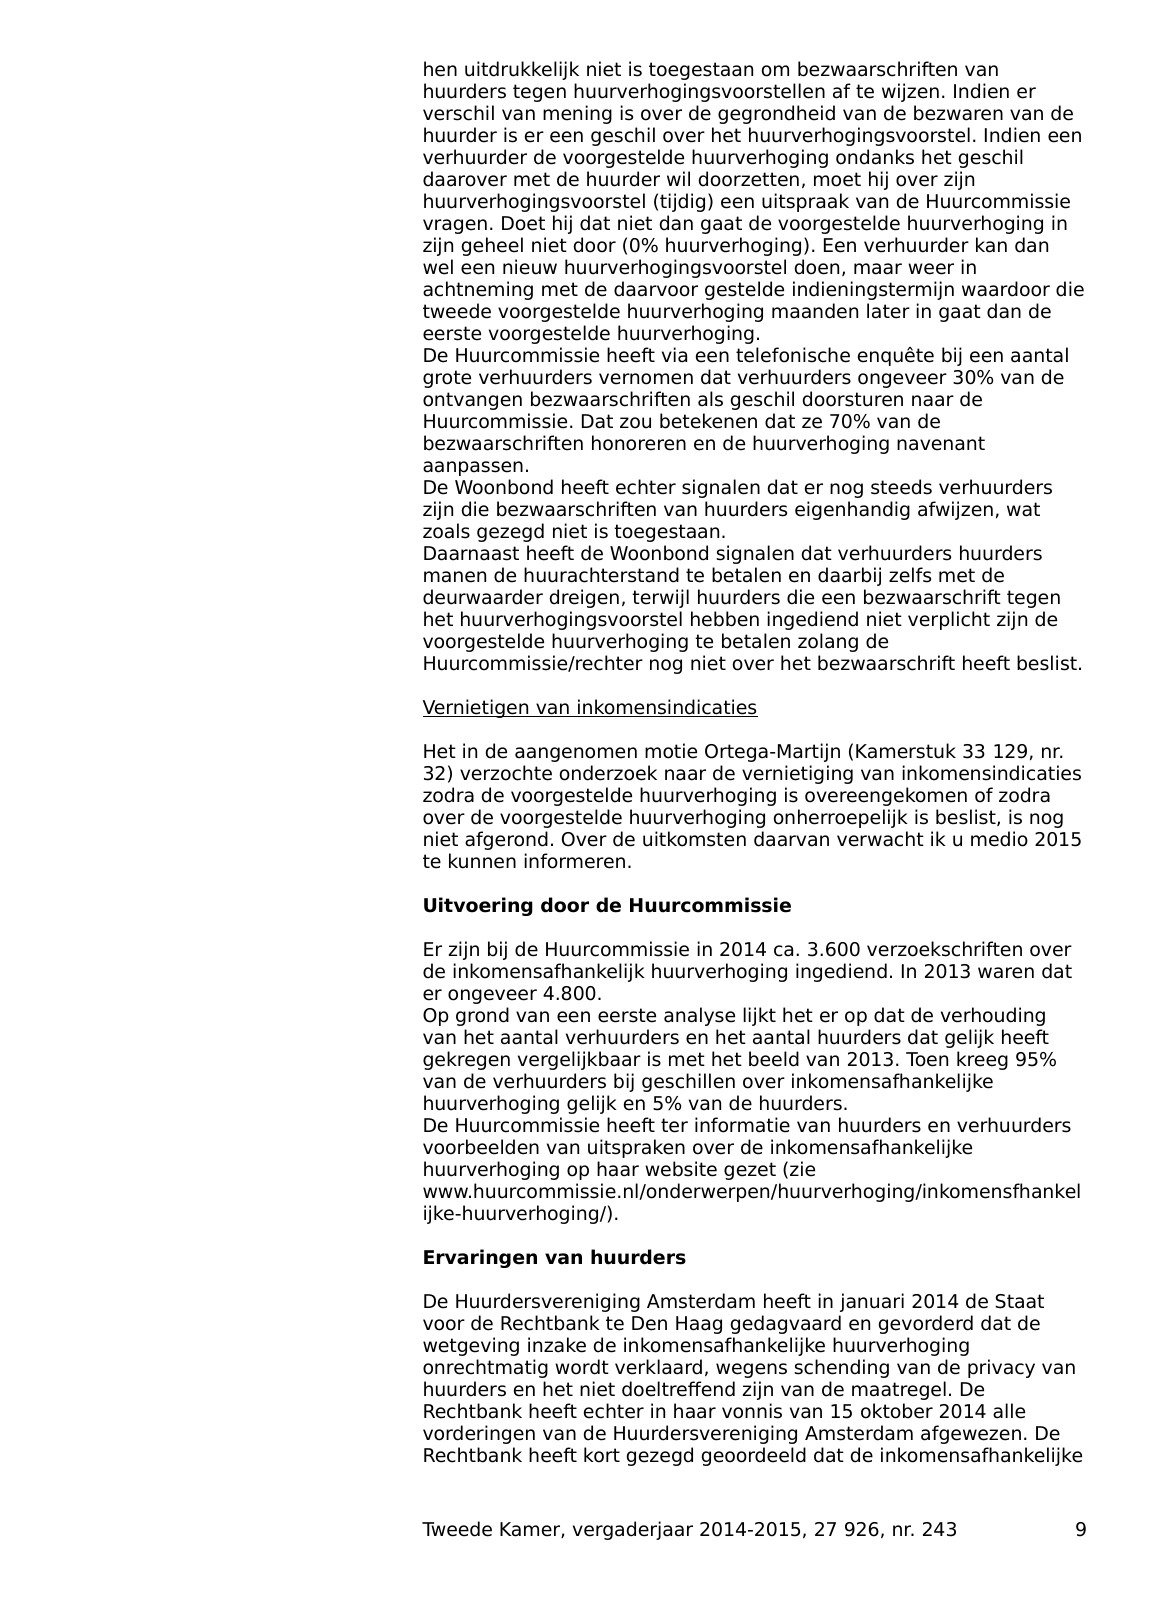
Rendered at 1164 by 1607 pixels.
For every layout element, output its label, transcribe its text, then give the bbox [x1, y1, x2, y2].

text De Huurcommissie heeft via een telefonische enquête bij een aantal grote verhuurders vernomen dat verhuurders ongeveer 30% van de ontvangen bezwaarschriften als geschil doorsturen naar de Huurcommissie. Dat zou betekenen dat ze 70% van de bezwaarschriften honoreren en de huurverhoging navenant aanpassen. [422, 345, 1087, 477]
text Op grond van een eerste analyse lijkt het er op dat de verhouding van het aantal verhuurders en het aantal huurders dat gelijk heeft gekregen vergelijkbaar is met het beeld van 2013. Toen kreeg 95% van de verhuurders bij geschillen over inkomensafhankelijke huurverhoging gelijk en 5% van de huurders. [422, 1005, 1087, 1115]
text hen uitdrukkelijk niet is toegestaan om bezwaarschriften van huurders tegen huurverhogingsvoorstellen af te wijzen. Indien er verschil van mening is over de gegrondheid van de bezwaren van de huurder is er een geschil over het huurverhogingsvoorstel. Indien een verhuurder de voorgestelde huurverhoging ondanks het geschil daarover met de huurder wil doorzetten, moet hij over zijn huurverhogingsvoorstel (tijdig) een uitspraak van de Huurcommissie vragen. Doet hij dat niet dan gaat de voorgestelde huurverhoging in zijn geheel niet door (0% huurverhoging). Een verhuurder kan dan wel een nieuw huurverhogingsvoorstel doen, maar weer in achtneming met de daarvoor gestelde indieningstermijn waardoor die tweede voorgestelde huurverhoging maanden later in gaat dan de eerste voorgestelde huurverhoging. [422, 59, 1087, 345]
text De Huurdersvereniging Amsterdam heeft in januari 2014 de Staat voor de Rechtbank te Den Haag gedagvaard en gevorderd dat de wetgeving inzake de inkomensafhankelijke huurverhoging onrechtmatig wordt verklaard, wegens schending van de privacy van huurders en het niet doeltreffend zijn van de maatregel. De Rechtbank heeft echter in haar vonnis van 15 oktober 2014 alle vorderingen van de Huurdersvereniging Amsterdam afgewezen. De Rechtbank heeft kort gezegd geoordeeld dat de inkomensafhankelijke [422, 1291, 1087, 1467]
subtitle Ervaringen van huurders [422, 1247, 1087, 1269]
text Het in de aangenomen motie Ortega-Martijn (Kamerstuk 33 129, nr. 32) verzochte onderzoek naar de vernietiging van inkomensindicaties zodra de voorgestelde huurverhoging is overeengekomen of zodra over de voorgestelde huurverhoging onherroepelijk is beslist, is nog niet afgerond. Over de uitkomsten daarvan verwacht ik u medio 2015 te kunnen informeren. [422, 741, 1087, 873]
subtitle Vernietigen van inkomensindicaties [422, 697, 1087, 719]
subtitle Uitvoering door de Huurcommissie [422, 895, 1087, 917]
text De Huurcommissie heeft ter informatie van huurders en verhuurders voorbeelden van uitspraken over de inkomensafhankelijke huurverhoging op haar website gezet (zie www.huurcommissie.nl/onderwerpen/huurverhoging/inkomensfhankelijke-huurverhoging/). [422, 1115, 1087, 1225]
text Er zijn bij de Huurcommissie in 2014 ca. 3.600 verzoekschriften over de inkomensafhankelijk huurverhoging ingediend. In 2013 waren dat er ongeveer 4.800. [422, 939, 1087, 1005]
text Daarnaast heeft de Woonbond signalen dat verhuurders huurders manen de huurachterstand te betalen en daarbij zelfs met de deurwaarder dreigen, terwijl huurders die een bezwaarschrift tegen het huurverhogingsvoorstel hebben ingediend niet verplicht zijn de voorgestelde huurverhoging te betalen zolang de Huurcommissie/rechter nog niet over het bezwaarschrift heeft beslist. [422, 543, 1087, 674]
text De Woonbond heeft echter signalen dat er nog steeds verhuurders zijn die bezwaarschriften van huurders eigenhandig afwijzen, wat zoals gezegd niet is toegestaan. [422, 477, 1087, 543]
